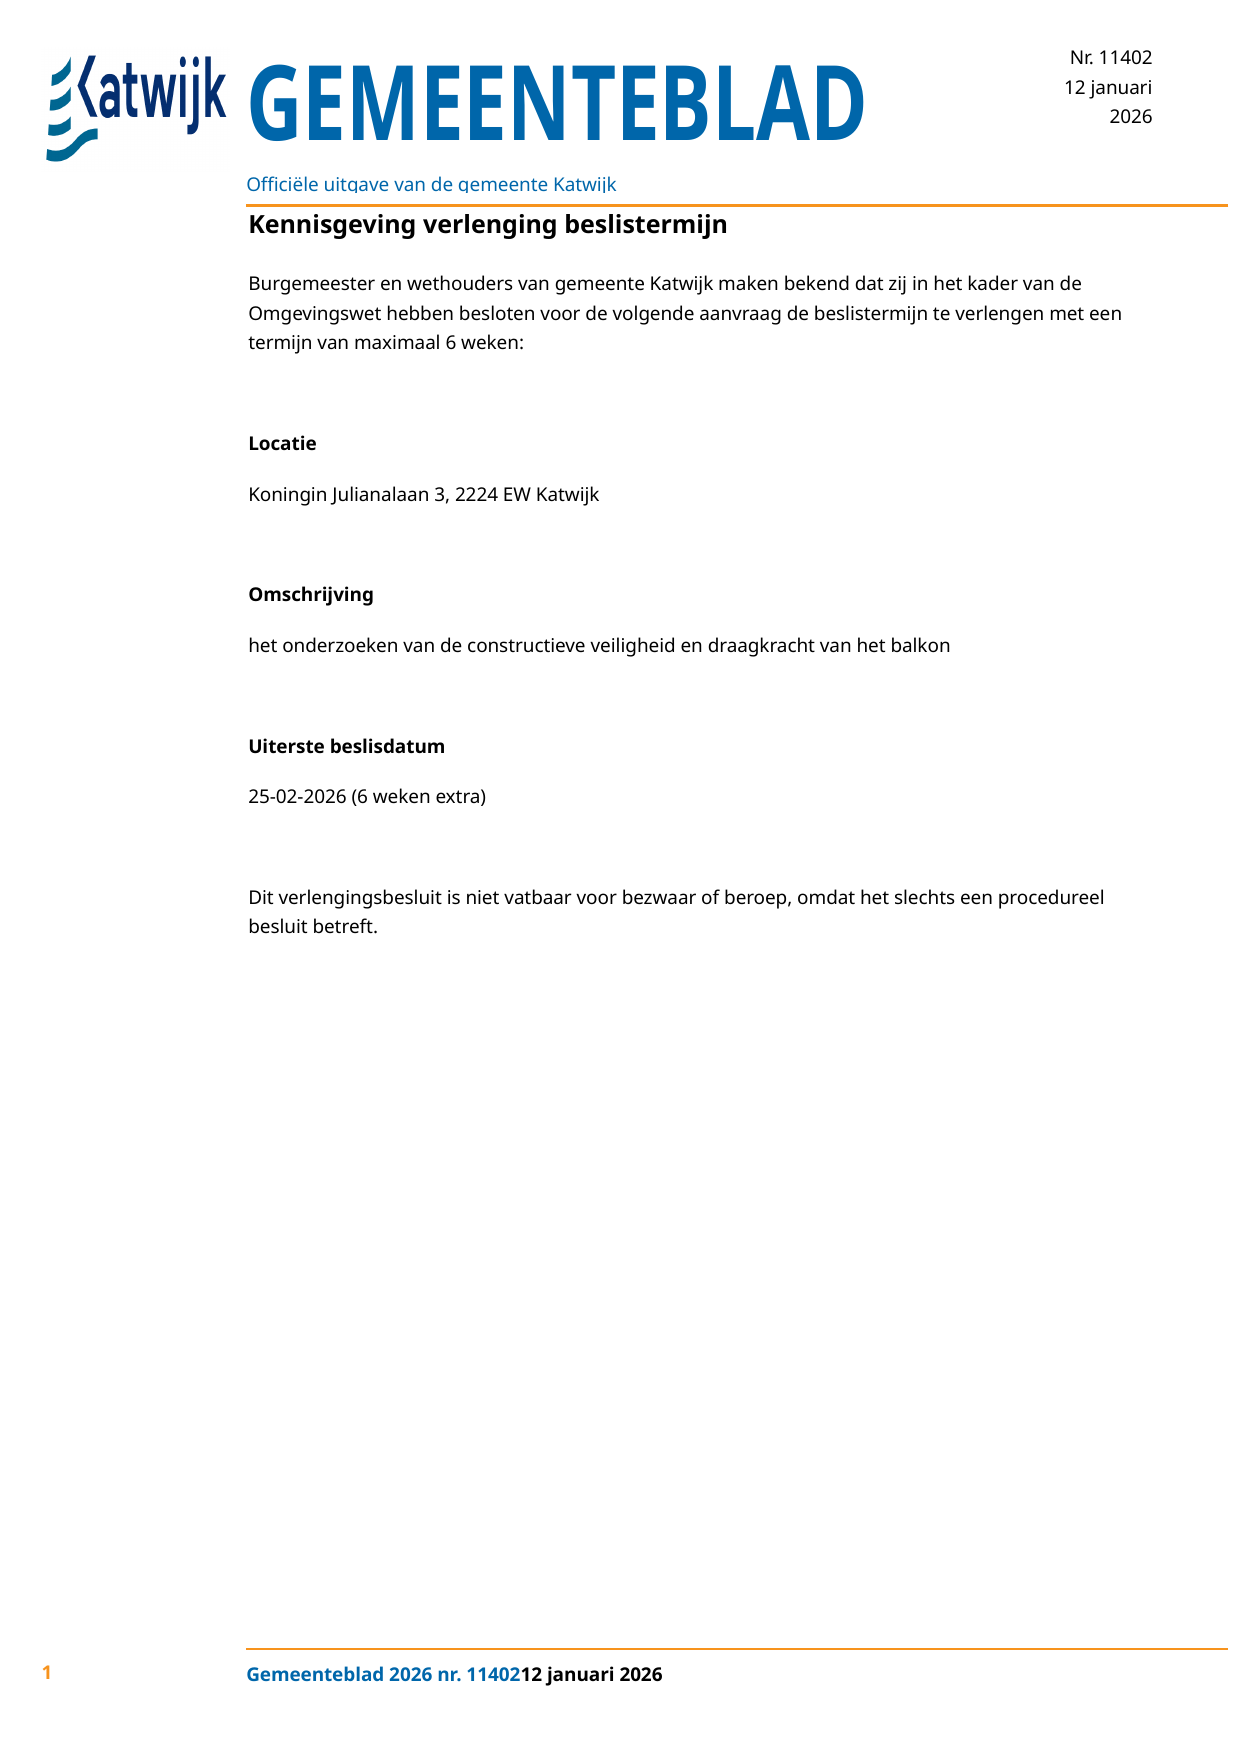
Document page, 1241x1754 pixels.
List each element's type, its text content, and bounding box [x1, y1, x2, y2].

text Locatie [248, 430, 1152, 456]
text Uiterste beslisdatum [248, 733, 1152, 758]
text Dit verlengingsbesluit is niet vatbaar voor bezwaar of beroep, omdat het slechts een procedureel besluit betreft. [248, 884, 1152, 939]
text Koningin Julianalaan 3, 2224 EW Katwijk [248, 481, 1152, 506]
picture [41, 47, 231, 172]
text het onderzoeken van de constructieve veiligheid en draagkracht van het balkon [248, 632, 1152, 658]
text Kennisgeving verlenging beslistermijn [248, 207, 1152, 241]
text Omschrijving [248, 582, 1152, 607]
text 25-02-2026 (6 weken extra) [248, 783, 1152, 809]
text Burgemeester en wethouders van gemeente Katwijk maken bekend dat zij in het kader van de Omgevingswet hebben besloten voor de volgende aanvraag de beslistermijn te verlengen met een termijn van maximaal 6 weken: [248, 270, 1152, 355]
